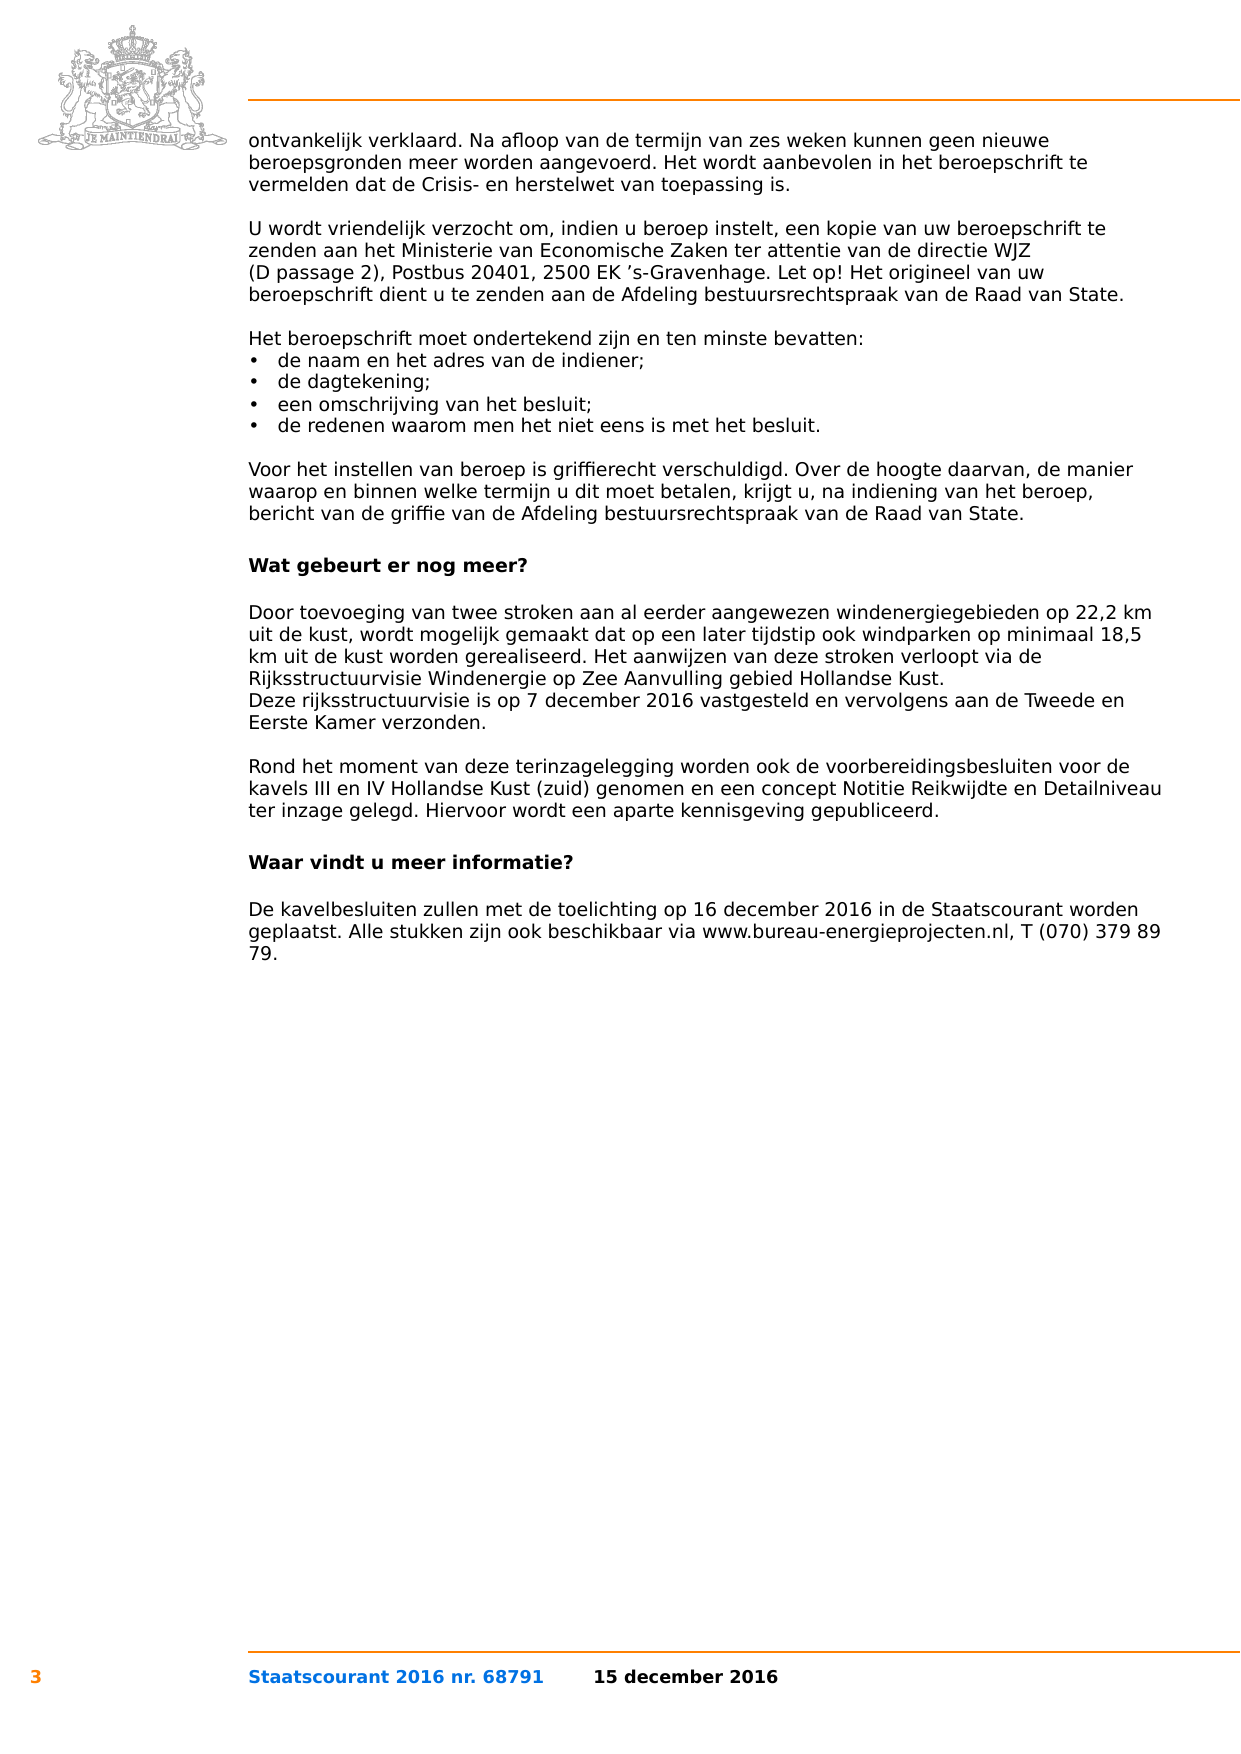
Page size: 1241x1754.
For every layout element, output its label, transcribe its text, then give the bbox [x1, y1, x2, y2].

text De kavelbesluiten zullen met de toelichting op 16 december 2016 in de Staatscourant worden geplaatst. Alle stukken zijn ook beschikbaar via www.bureau-energieprojecten.nl, T (070) 379 89 79. [248, 899, 1163, 965]
text Door toevoeging van twee stroken aan al eerder aangewezen windenergiegebieden op 22,2 km uit de kust, wordt mogelijk gemaakt dat op een later tijdstip ook windparken op minimaal 18,5 km uit de kust worden gerealiseerd. Het aanwijzen van deze stroken verloopt via de Rijksstructuurvisie Windenergie op Zee Aanvulling gebied Hollandse Kust. [248, 602, 1163, 690]
text • de naam en het adres van de indiener; [248, 349, 1163, 371]
subtitle Waar vindt u meer informatie? [248, 852, 1163, 874]
text Het beroepschrift moet ondertekend zijn en ten minste bevatten: [248, 327, 1163, 349]
text Rond het moment van deze terinzagelegging worden ook de voorbereidingsbesluiten voor de kavels III en IV Hollandse Kust (zuid) genomen en een concept Notitie Reikwijdte en Detailniveau ter inzage gelegd. Hiervoor wordt een aparte kennisgeving gepubliceerd. [248, 756, 1163, 822]
text (D passage 2), Postbus 20401, 2500 EK ’s-Gravenhage. Let op! Het origineel van uw beroepschrift dient u te zenden aan de Afdeling bestuursrechtspraak van de Raad van State. [248, 262, 1163, 306]
subtitle Wat gebeurt er nog meer? [248, 555, 1163, 577]
text ontvankelijk verklaard. Na afloop van de termijn van zes weken kunnen geen nieuwe beroepsgronden meer worden aangevoerd. Het wordt aanbevolen in het beroepschrift te vermelden dat de Crisis- en herstelwet van toepassing is. [248, 130, 1163, 196]
text • de redenen waarom men het niet eens is met het besluit. [248, 415, 1163, 437]
text • de dagtekening; [248, 371, 1163, 393]
text • een omschrijving van het besluit; [248, 393, 1163, 415]
text Voor het instellen van beroep is griffierecht verschuldigd. Over de hoogte daarvan, de manier waarop en binnen welke termijn u dit moet betalen, krijgt u, na indiening van het beroep, bericht van de griffie van de Afdeling bestuursrechtspraak van de Raad van State. [248, 459, 1163, 525]
picture [38, 25, 227, 150]
text Deze rijksstructuurvisie is op 7 december 2016 vastgesteld en vervolgens aan de Tweede en Eerste Kamer verzonden. [248, 690, 1163, 734]
text U wordt vriendelijk verzocht om, indien u beroep instelt, een kopie van uw beroepschrift te zenden aan het Ministerie van Economische Zaken ter attentie van de directie WJZ [248, 218, 1163, 262]
